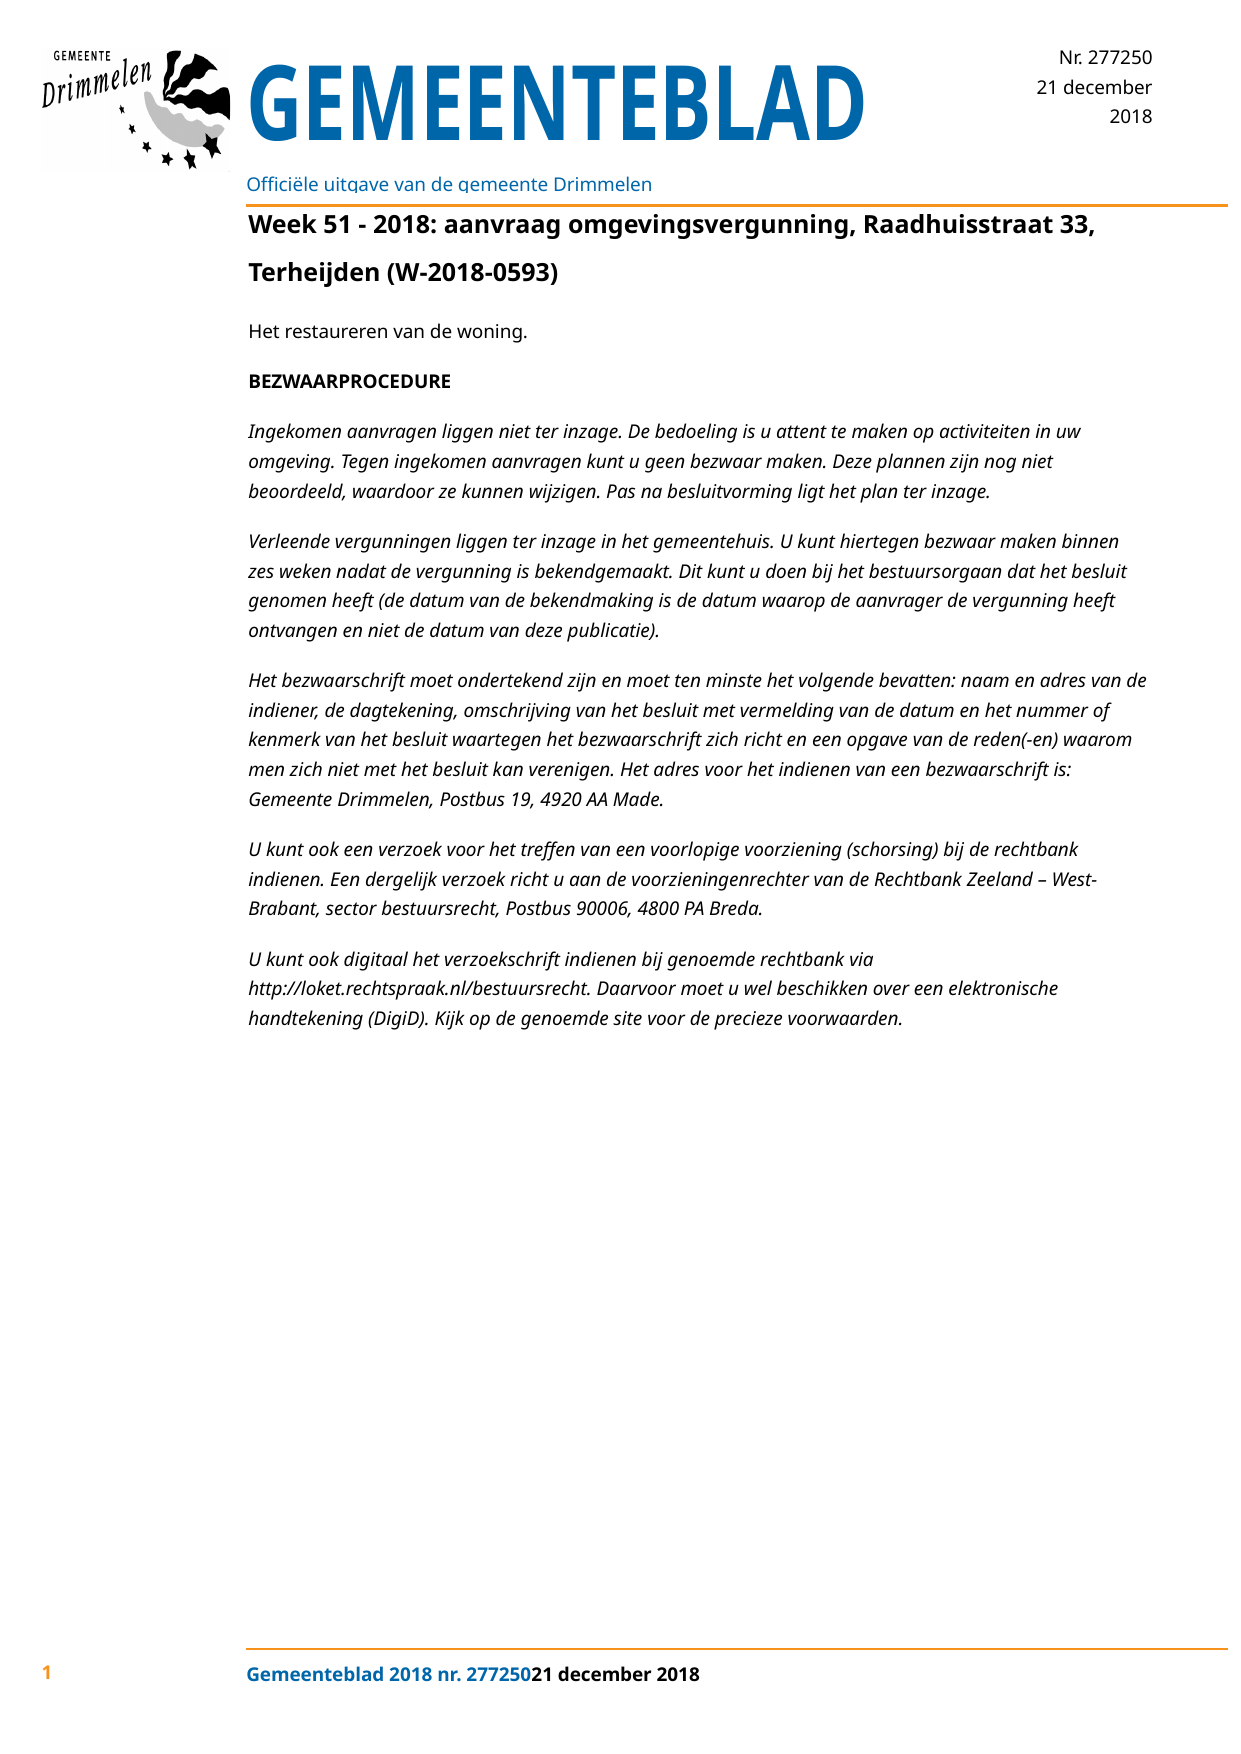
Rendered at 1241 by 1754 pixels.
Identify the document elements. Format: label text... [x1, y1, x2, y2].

text U kunt ook digitaal het verzoekschrift indienen bij genoemde rechtbank via http://loket.rechtspraak.nl/bestuursrecht. Daarvoor moet u wel beschikken over een elektronische handtekening (DigiD). Kijk op de genoemde site voor de precieze voorwaarden. [248, 946, 1152, 1031]
text U kunt ook een verzoek voor het treffen van een voorlopige voorziening (schorsing) bij de rechtbank indienen. Een dergelijk verzoek richt u aan de voorzieningenrechter van de Rechtbank Zeeland – West-Brabant, sector bestuursrecht, Postbus 90006, 4800 PA Breda. [248, 836, 1152, 921]
text BEZWAARPROCEDURE [248, 368, 1152, 394]
text Ingekomen aanvragen liggen niet ter inzage. De bedoeling is u attent te maken op activiteiten in uw omgeving. Tegen ingekomen aanvragen kunt u geen bezwaar maken. Deze plannen zijn nog niet beoordeeld, waardoor ze kunnen wijzigen. Pas na besluitvorming ligt het plan ter inzage. [248, 419, 1152, 504]
text Week 51 - 2018: aanvraag omgevingsvergunning, Raadhuisstraat 33, Terheijden (W-2018-0593) [248, 207, 1152, 288]
text Het bezwaarschrift moet ondertekend zijn en moet ten minste het volgende bevatten: naam en adres van de indiener, de dagtekening, omschrijving van het besluit met vermelding van de datum en het nummer of kenmerk van het besluit waartegen het bezwaarschrift zich richt en een opgave van de reden(-en) waarom men zich niet met het besluit kan verenigen. Het adres voor het indienen van een bezwaarschrift is: Gemeente Drimmelen, Postbus 19, 4920 AA Made. [248, 667, 1152, 812]
picture [41, 47, 231, 172]
text Verleende vergunningen liggen ter inzage in het gemeentehuis. U kunt hiertegen bezwaar maken binnen zes weken nadat de vergunning is bekendgemaakt. Dit kunt u doen bij het bestuursorgaan dat het besluit genomen heeft (de datum van de bekendmaking is de datum waarop de aanvrager de vergunning heeft ontvangen en niet de datum van deze publicatie). [248, 528, 1152, 643]
text Het restaureren van de woning. [248, 318, 1152, 344]
